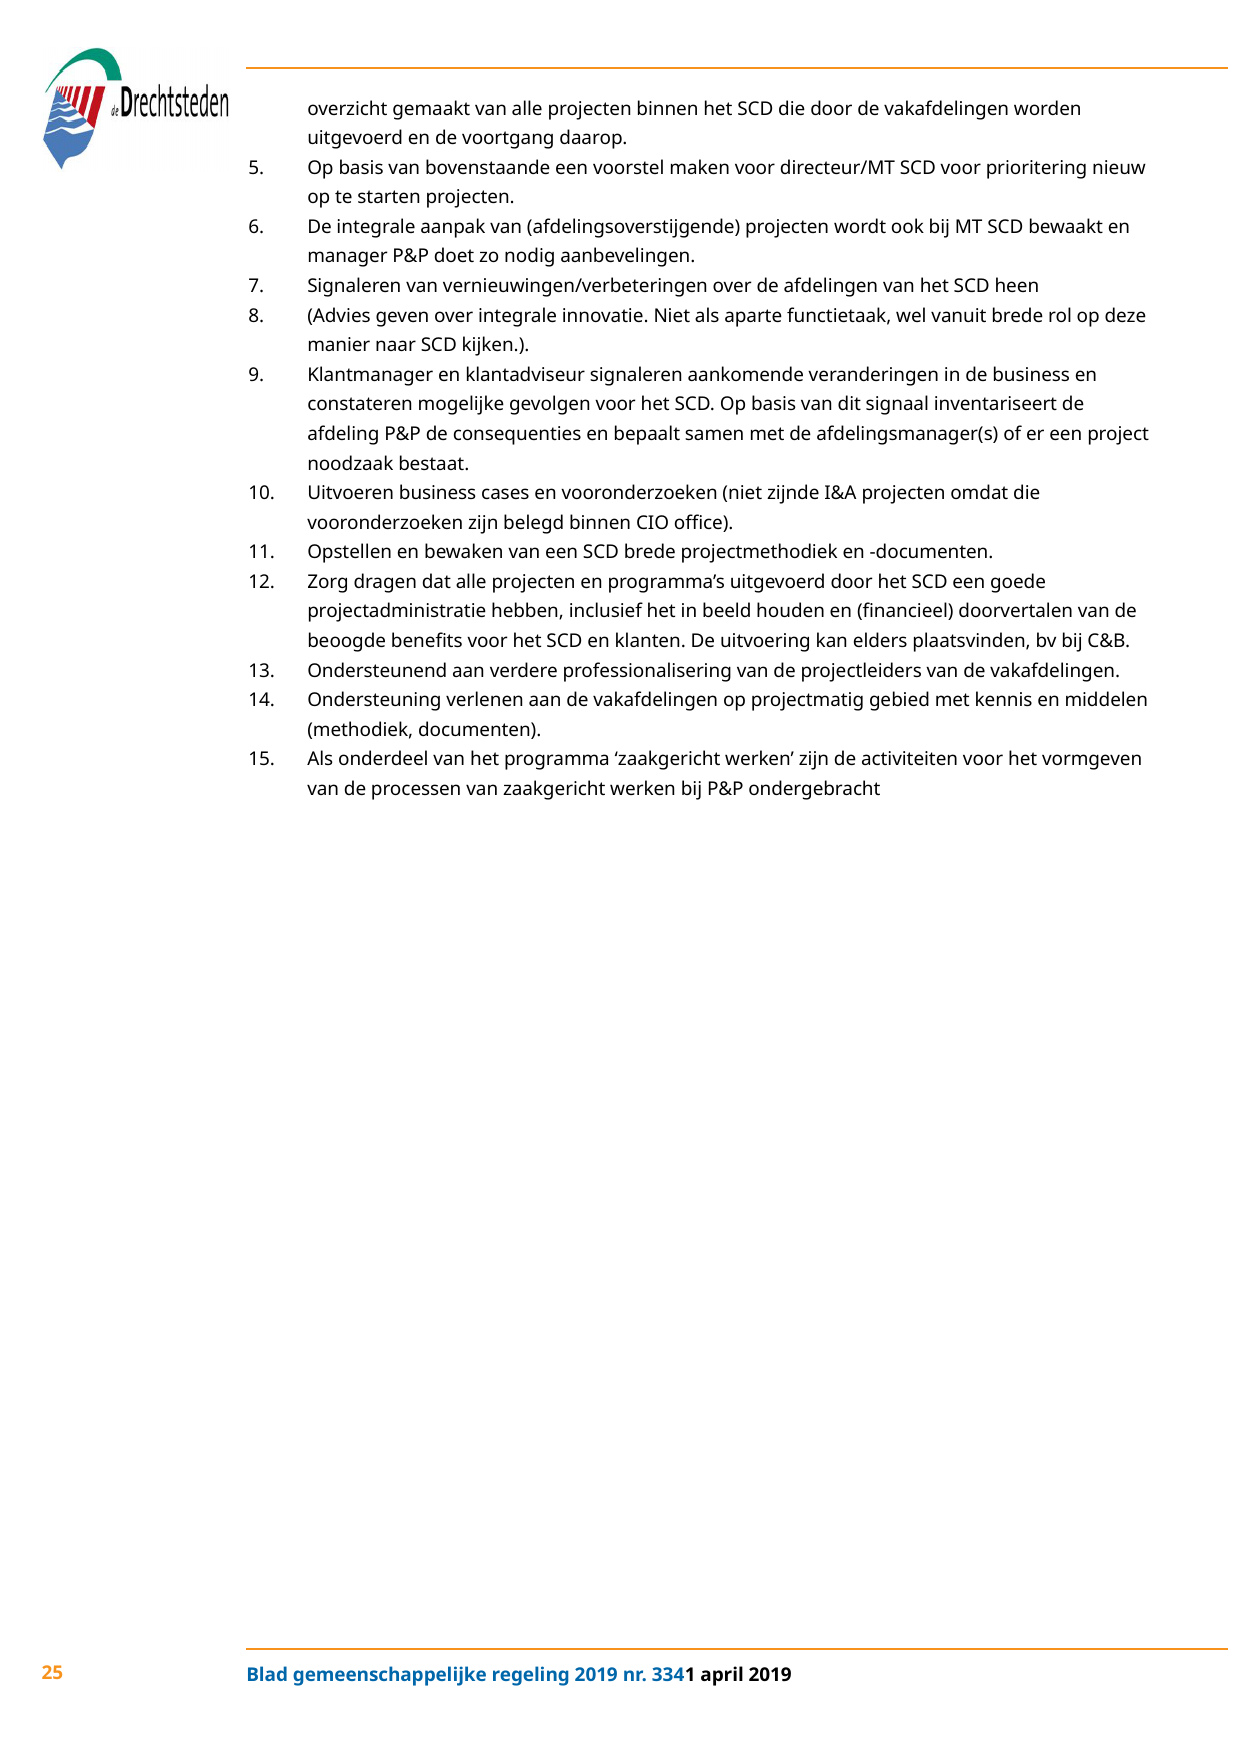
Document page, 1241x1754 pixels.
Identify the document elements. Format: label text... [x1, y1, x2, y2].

list De integrale aanpak van (afdelingsoverstijgende) projecten wordt ook bij MT SCD bewaakt en manager P&P doet zo nodig aanbevelingen. [248, 213, 1152, 268]
list Zorg dragen dat alle projecten en programma’s uitgevoerd door het SCD een goede projectadministratie hebben, inclusief het in beeld houden en (financieel) doorvertalen van de beoogde benefits voor het SCD en klanten. De uitvoering kan elders plaatsvinden, bv bij C&B. [248, 568, 1152, 653]
list Als onderdeel van het programma ‘zaakgericht werken’ zijn de activiteiten voor het vormgeven van de processen van zaakgericht werken bij P&P ondergebracht [248, 746, 1152, 801]
list Signaleren van vernieuwingen/verbeteringen over de afdelingen van het SCD heen [248, 272, 1152, 298]
list Ondersteunend aan verdere professionalisering van de projectleiders van de vakafdelingen. [248, 657, 1152, 683]
list Op basis van bovenstaande een voorstel maken voor directeur/MT SCD voor prioritering nieuw op te starten projecten. [248, 154, 1152, 209]
picture [41, 47, 231, 172]
list Opstellen en bewaken van een SCD brede projectmethodiek en -documenten. [248, 538, 1152, 564]
list Uitvoeren business cases en vooronderzoeken (niet zijnde I&A projecten omdat die vooronderzoeken zijn belegd binnen CIO office). [248, 479, 1152, 535]
list overzicht gemaakt van alle projecten binnen het SCD die door de vakafdelingen worden uitgevoerd en de voortgang daarop. [248, 95, 1152, 150]
list Klantmanager en klantadviseur signaleren aankomende veranderingen in de business en constateren mogelijke gevolgen voor het SCD. Op basis van dit signaal inventariseert de afdeling P&P de consequenties en bepaalt samen met de afdelingsmanager(s) of er een project noodzaak bestaat. [248, 361, 1152, 476]
list (Advies geven over integrale innovatie. Niet als aparte functietaak, wel vanuit brede rol op deze manier naar SCD kijken.). [248, 302, 1152, 357]
list Ondersteuning verlenen aan de vakafdelingen op projectmatig gebied met kennis en middelen (methodiek, documenten). [248, 686, 1152, 742]
